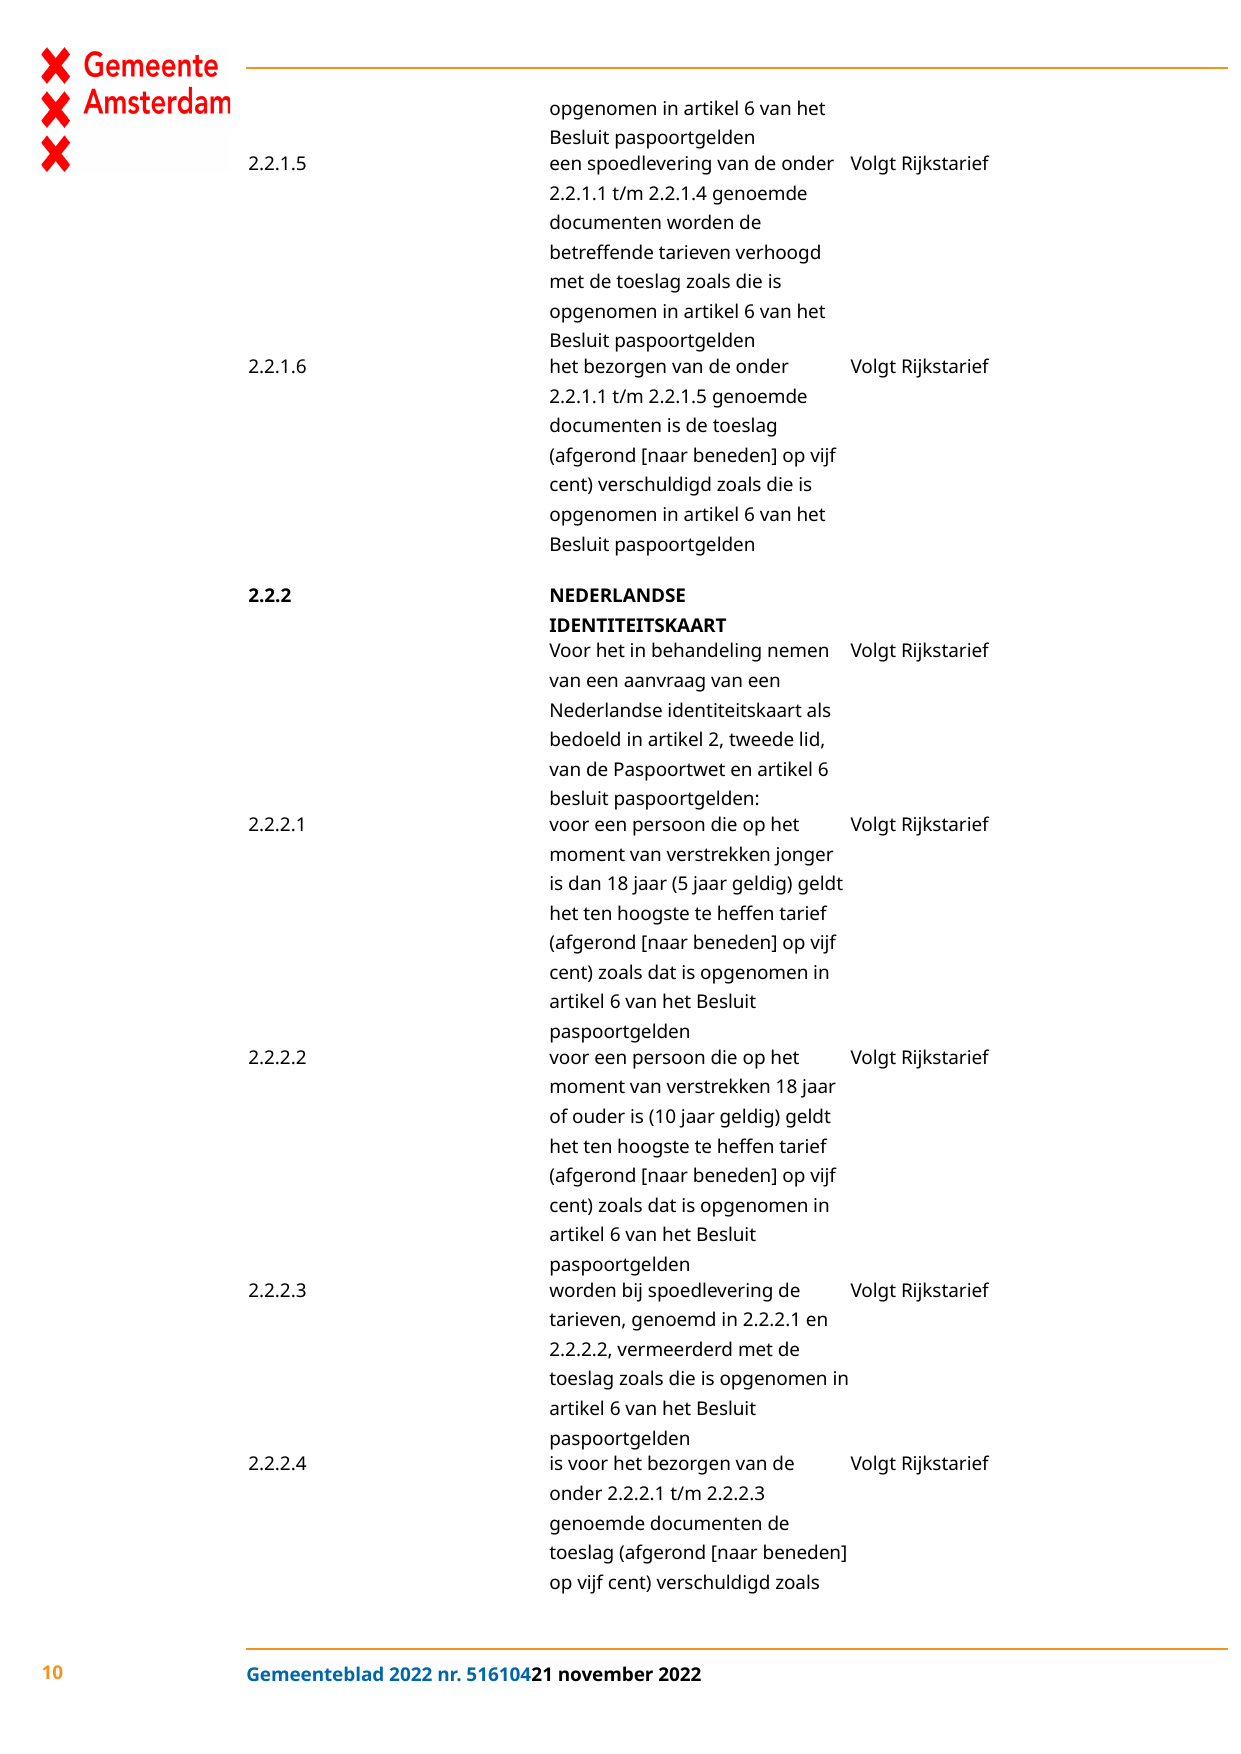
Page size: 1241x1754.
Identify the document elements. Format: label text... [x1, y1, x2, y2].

table_cell [248, 557, 549, 582]
table_cell Volgt Rijkstarief [850, 353, 1152, 557]
table_cell [850, 95, 1152, 150]
table_cell [248, 638, 549, 811]
table_cell voor een persoon die op het moment van verstrekken 18 jaar of ouder is (10 jaar geldig) geldt het ten hoogste te heffen tarief (afgerond [naar beneden] op vijf cent) zoals dat is opgenomen in artikel 6 van het Besluit paspoortgelden [549, 1044, 850, 1277]
table_cell 2.2.2 [248, 582, 549, 638]
table_cell Volgt Rijkstarief [850, 1044, 1152, 1277]
table_cell Volgt Rijkstarief [850, 811, 1152, 1044]
table_cell NEDERLANDSE IDENTITEITSKAART [549, 582, 850, 638]
table_cell het bezorgen van de onder 2.2.1.1 t/m 2.2.1.5 genoemde documenten is de toeslag (afgerond [naar beneden] op vijf cent) verschuldigd zoals die is opgenomen in artikel 6 van het Besluit paspoortgelden [549, 353, 850, 557]
table_cell [248, 95, 549, 150]
table_cell 2.2.2.3 [248, 1277, 549, 1451]
table_cell Volgt Rijkstarief [850, 1277, 1152, 1451]
table_cell 2.2.1.6 [248, 353, 549, 557]
table_cell 2.2.1.5 [248, 150, 549, 353]
table_cell Volgt Rijkstarief [850, 150, 1152, 353]
table_cell worden bij spoedlevering de tarieven, genoemd in 2.2.2.1 en 2.2.2.2, vermeerderd met de toeslag zoals die is opgenomen in artikel 6 van het Besluit paspoortgelden [549, 1277, 850, 1451]
table_cell 2.2.2.4 [248, 1451, 549, 1594]
picture [41, 47, 231, 172]
table_cell 2.2.2.1 [248, 811, 549, 1044]
table_cell 2.2.2.2 [248, 1044, 549, 1277]
table_cell opgenomen in artikel 6 van het Besluit paspoortgelden [549, 95, 850, 150]
table_cell [549, 557, 850, 582]
table_cell [850, 582, 1152, 638]
table_cell voor een persoon die op het moment van verstrekken jonger is dan 18 jaar (5 jaar geldig) geldt het ten hoogste te heffen tarief (afgerond [naar beneden] op vijf cent) zoals dat is opgenomen in artikel 6 van het Besluit paspoortgelden [549, 811, 850, 1044]
table_cell Volgt Rijkstarief [850, 1451, 1152, 1594]
table_cell een spoedlevering van de onder 2.2.1.1 t/m 2.2.1.4 genoemde documenten worden de betreffende tarieven verhoogd met de toeslag zoals die is opgenomen in artikel 6 van het Besluit paspoortgelden [549, 150, 850, 353]
table_cell Volgt Rijkstarief [850, 638, 1152, 811]
table_cell is voor het bezorgen van de onder 2.2.2.1 t/m 2.2.2.3 genoemde documenten de toeslag (afgerond [naar beneden] op vijf cent) verschuldigd zoals [549, 1451, 850, 1594]
table_cell [850, 557, 1152, 582]
table_cell Voor het in behandeling nemen van een aanvraag van een Nederlandse identiteitskaart als bedoeld in artikel 2, tweede lid, van de Paspoortwet en artikel 6 besluit paspoortgelden: [549, 638, 850, 811]
